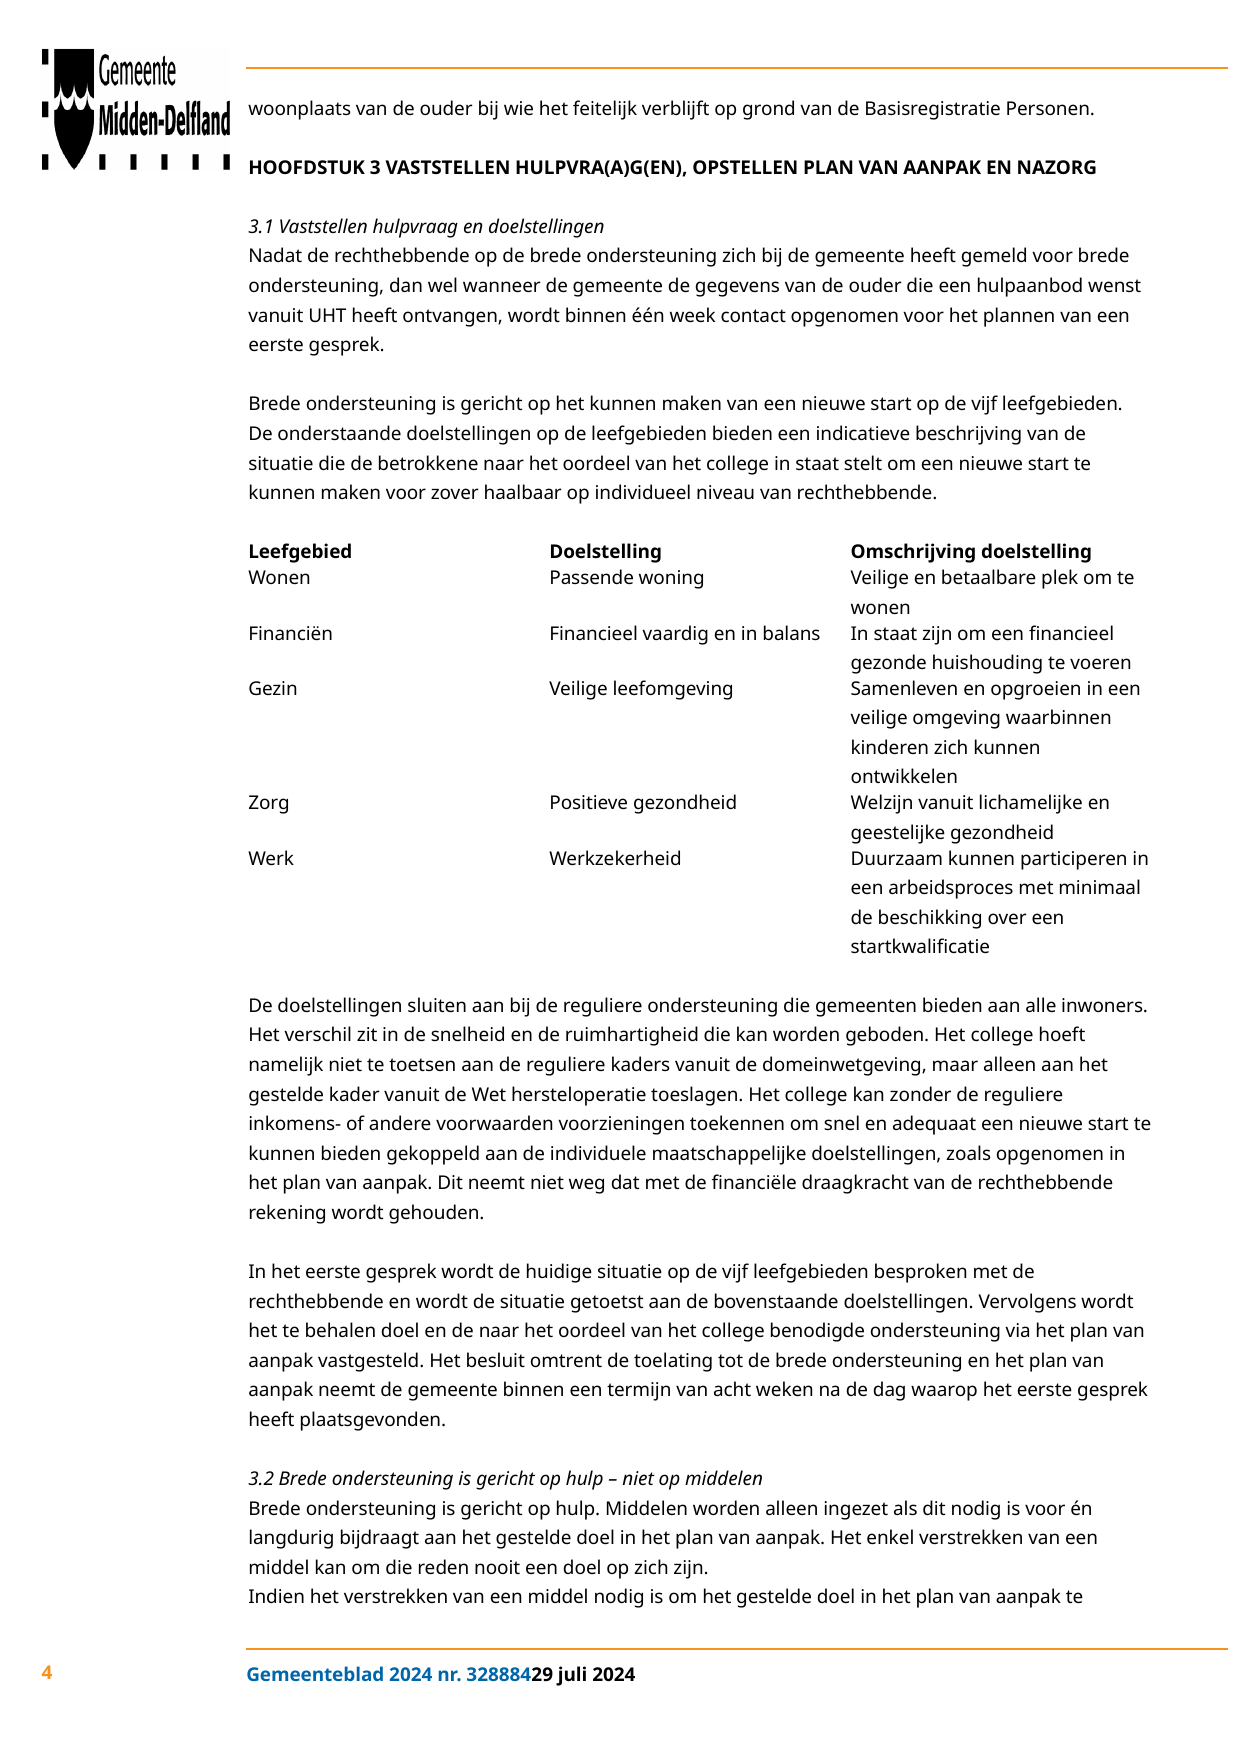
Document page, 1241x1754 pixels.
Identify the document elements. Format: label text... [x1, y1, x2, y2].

text HOOFDSTUK 3 VASTSTELLEN HULPVRA(A)G(EN), OPSTELLEN PLAN VAN AANPAK EN NAZORG [248, 154, 1152, 180]
table_header Omschrijving doelstelling [850, 539, 1152, 564]
table_cell Zorg [248, 790, 549, 845]
text De doelstellingen sluiten aan bij de reguliere ondersteuning die gemeenten bieden aan alle inwoners. Het verschil zit in de snelheid en de ruimhartigheid die kan worden geboden. Het college hoeft namelijk niet te toetsen aan de reguliere kaders vanuit de domeinwetgeving, maar alleen aan het gestelde kader vanuit de Wet hersteloperatie toeslagen. Het college kan zonder de reguliere inkomens- of andere voorwaarden voorzieningen toekennen om snel en adequaat een nieuwe start te kunnen bieden gekoppeld aan de individuele maatschappelijke doelstellingen, zoals opgenomen in het plan van aanpak. Dit neemt niet weg dat met de financiële draagkracht van de rechthebbende rekening wordt gehouden. [248, 992, 1152, 1225]
table_cell Duurzaam kunnen participeren in een arbeidsproces met minimaal de beschikking over een startkwalificatie [850, 845, 1152, 959]
text Indien het verstrekken van een middel nodig is om het gestelde doel in het plan van aanpak te [248, 1584, 1152, 1609]
table_cell Financieel vaardig en in balans [549, 620, 850, 675]
table_cell Werk [248, 845, 549, 959]
table_cell Werkzekerheid [549, 845, 850, 959]
picture [41, 47, 231, 172]
table_cell Veilige en betaalbare plek om te wonen [850, 564, 1152, 620]
text 3.2 Brede ondersteuning is gericht op hulp – niet op middelen [248, 1465, 1152, 1491]
text In het eerste gesprek wordt de huidige situatie op de vijf leefgebieden besproken met de rechthebbende en wordt de situatie getoetst aan de bovenstaande doelstellingen. Vervolgens wordt het te behalen doel en de naar het oordeel van het college benodigde ondersteuning via het plan van aanpak vastgesteld. Het besluit omtrent de toelating tot de brede ondersteuning en het plan van aanpak neemt de gemeente binnen een termijn van acht weken na de dag waarop het eerste gesprek heeft plaatsgevonden. [248, 1258, 1152, 1432]
table_cell In staat zijn om een financieel gezonde huishouding te voeren [850, 620, 1152, 675]
table_cell Veilige leefomgeving [549, 675, 850, 789]
table_header Leefgebied [248, 539, 549, 564]
text woonplaats van de ouder bij wie het feitelijk verblijft op grond van de Basisregistratie Personen. [248, 95, 1152, 121]
table_cell Welzijn vanuit lichamelijke en geestelijke gezondheid [850, 790, 1152, 845]
table_cell Wonen [248, 564, 549, 620]
text 3.1 Vaststellen hulpvraag en doelstellingen [248, 213, 1152, 239]
table_cell Positieve gezondheid [549, 790, 850, 845]
table_cell Gezin [248, 675, 549, 789]
table_cell Samenleven en opgroeien in een veilige omgeving waarbinnen kinderen zich kunnen ontwikkelen [850, 675, 1152, 789]
text Brede ondersteuning is gericht op het kunnen maken van een nieuwe start op de vijf leefgebieden. De onderstaande doelstellingen op de leefgebieden bieden een indicatieve beschrijving van de situatie die de betrokkene naar het oordeel van het college in staat stelt om een nieuwe start te kunnen maken voor zover haalbaar op individueel niveau van rechthebbende. [248, 391, 1152, 505]
table_cell Passende woning [549, 564, 850, 620]
table_header Doelstelling [549, 539, 850, 564]
text Brede ondersteuning is gericht op hulp. Middelen worden alleen ingezet als dit nodig is voor én langdurig bijdraagt aan het gestelde doel in het plan van aanpak. Het enkel verstrekken van een middel kan om die reden nooit een doel op zich zijn. [248, 1495, 1152, 1580]
table_cell Financiën [248, 620, 549, 675]
text Nadat de rechthebbende op de brede ondersteuning zich bij de gemeente heeft gemeld voor brede ondersteuning, dan wel wanneer de gemeente de gegevens van de ouder die een hulpaanbod wenst vanuit UHT heeft ontvangen, wordt binnen één week contact opgenomen voor het plannen van een eerste gesprek. [248, 243, 1152, 357]
